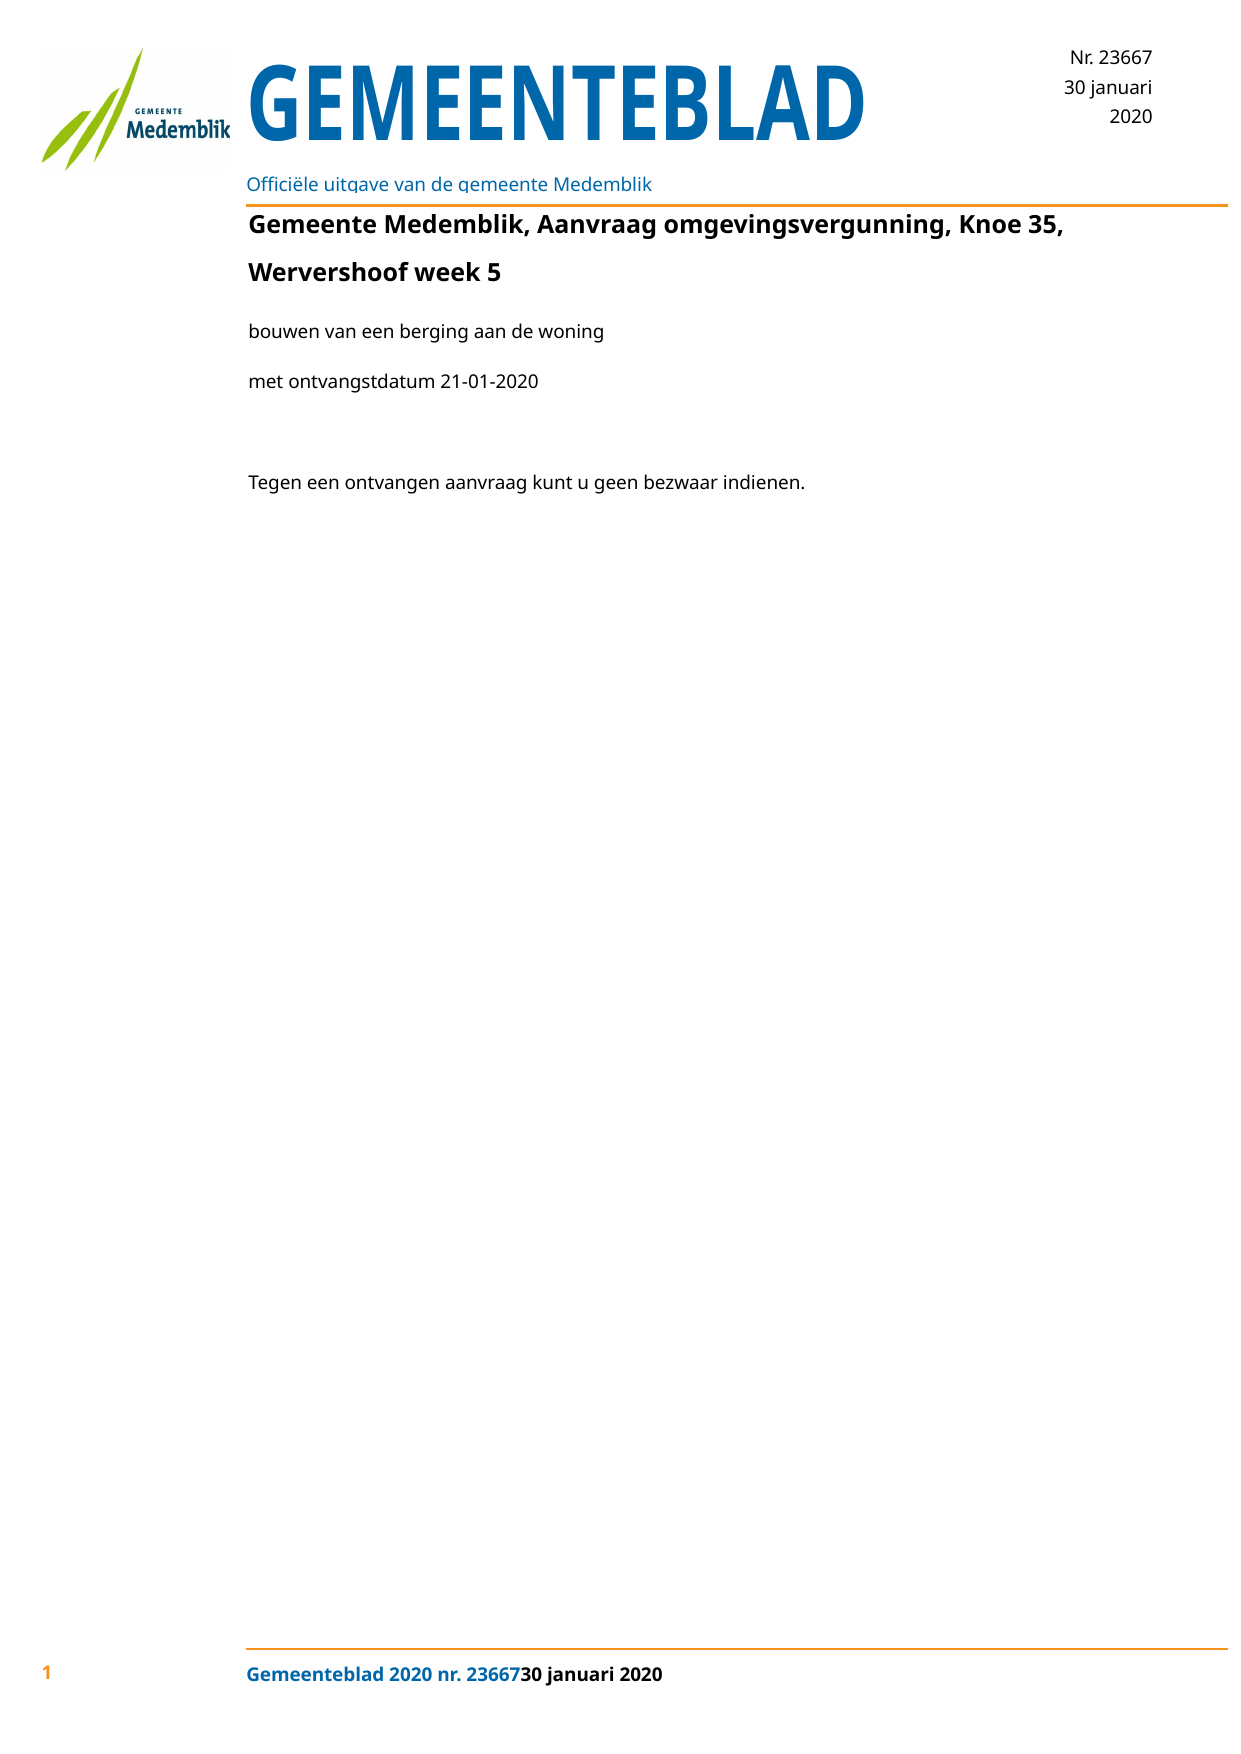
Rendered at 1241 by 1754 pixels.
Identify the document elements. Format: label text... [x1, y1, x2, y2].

picture [41, 47, 231, 172]
text met ontvangstdatum 21-01-2020 [248, 368, 1152, 394]
text Tegen een ontvangen aanvraag kunt u geen bezwaar indienen. [248, 469, 1152, 495]
text bouwen van een berging aan de woning [248, 318, 1152, 344]
text Gemeente Medemblik, Aanvraag omgevingsvergunning, Knoe 35, Wervershoof week 5 [248, 207, 1152, 288]
